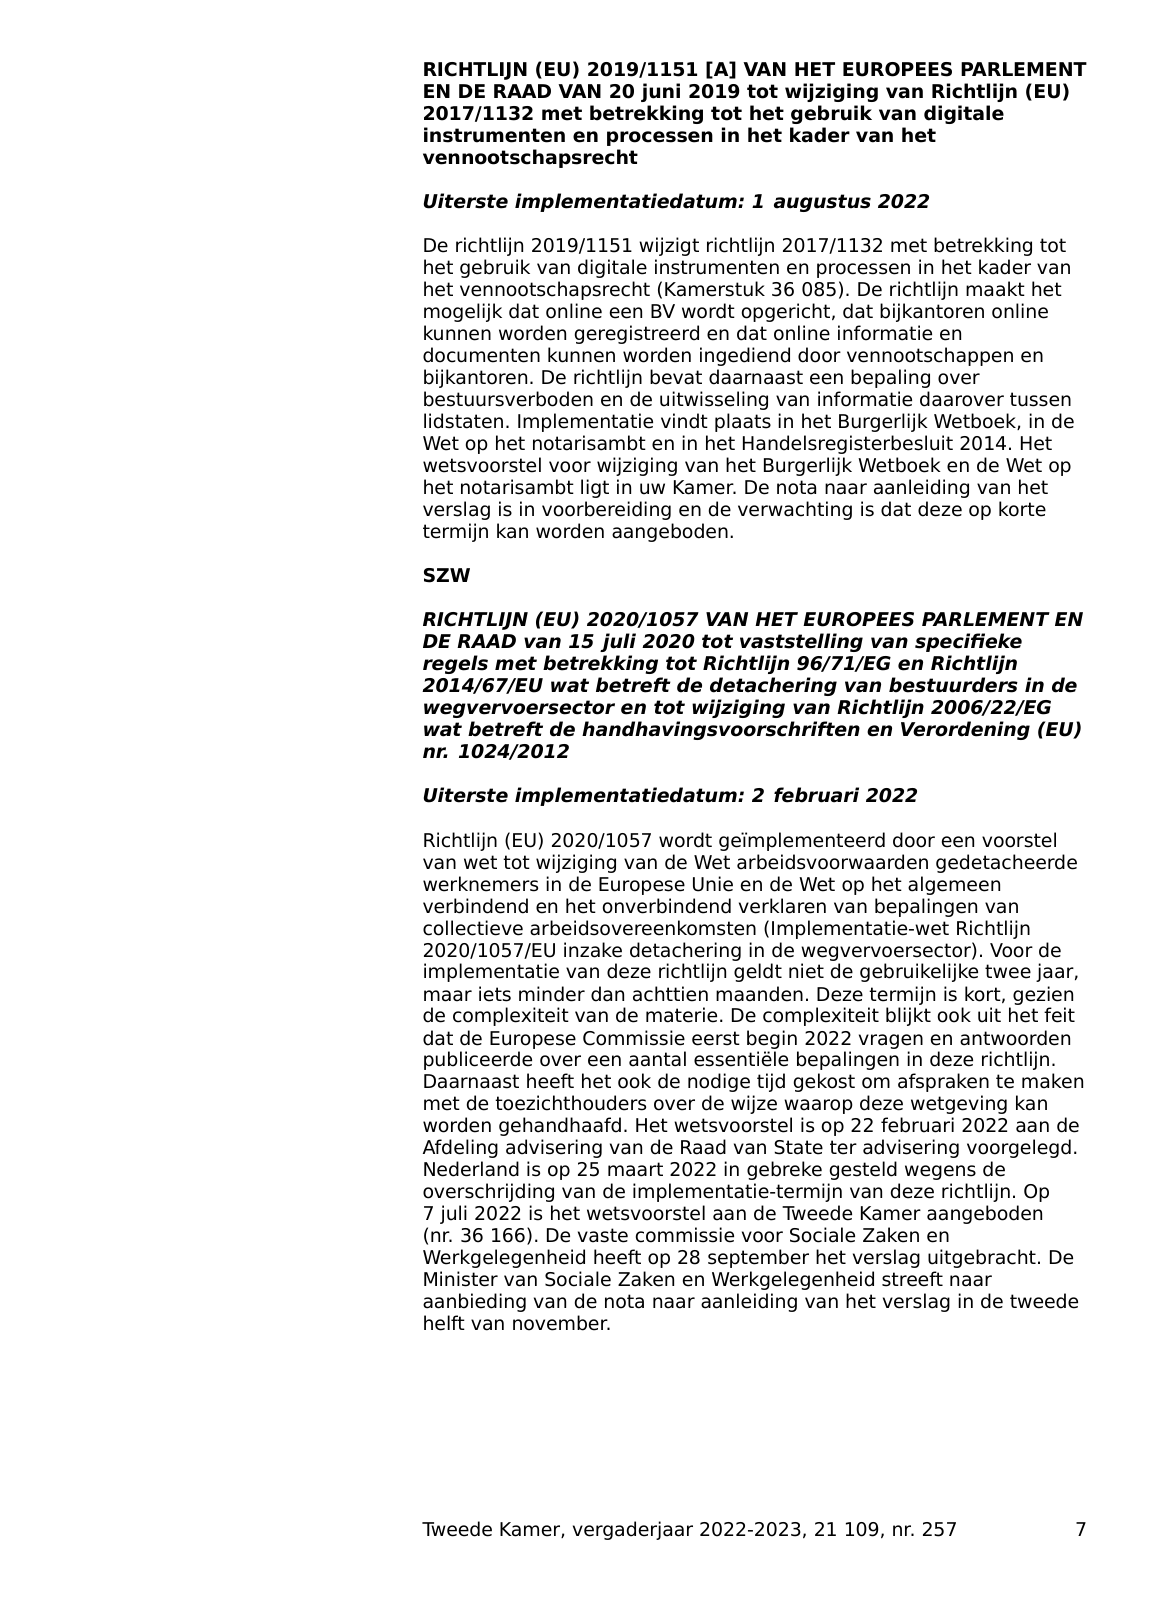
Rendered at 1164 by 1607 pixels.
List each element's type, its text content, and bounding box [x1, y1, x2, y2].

text Richtlijn (EU) 2020/1057 wordt geïmplementeerd door een voorstel van wet tot wijziging van de Wet arbeidsvoorwaarden gedetacheerde werknemers in de Europese Unie en de Wet op het algemeen verbindend en het onverbindend verklaren van bepalingen van collectieve arbeidsovereenkomsten (Implementatie-wet Richtlijn 2020/1057/EU inzake detachering in de wegvervoersector). Voor de implementatie van deze richtlijn geldt niet de gebruikelijke twee jaar, maar iets minder dan achttien maanden. Deze termijn is kort, gezien de complexiteit van de materie. De complexiteit blijkt ook uit het feit dat de Europese Commissie eerst begin 2022 vragen en antwoorden publiceerde over een aantal essentiële bepalingen in deze richtlijn. Daarnaast heeft het ook de nodige tijd gekost om afspraken te maken met de toezichthouders over de wijze waarop deze wetgeving kan worden gehandhaafd. Het wetsvoorstel is op 22 februari 2022 aan de Afdeling advisering van de Raad van State ter advisering voorgelegd. Nederland is op 25 maart 2022 in gebreke gesteld wegens de overschrijding van de implementatie-termijn van deze richtlijn. Op 7 juli 2022 is het wetsvoorstel aan de Tweede Kamer aangeboden (nr. 36 166). De vaste commissie voor Sociale Zaken en Werkgelegenheid heeft op 28 september het verslag uitgebracht. De Minister van Sociale Zaken en Werkgelegenheid streeft naar aanbieding van de nota naar aanleiding van het verslag in de tweede helft van november. [422, 829, 1087, 1335]
subtitle Uiterste implementatiedatum: 1 augustus 2022 [422, 191, 1087, 213]
text De richtlijn 2019/1151 wijzigt richtlijn 2017/1132 met betrekking tot het gebruik van digitale instrumenten en processen in het kader van het vennootschapsrecht (Kamerstuk 36 085). De richtlijn maakt het mogelijk dat online een BV wordt opgericht, dat bijkantoren online kunnen worden geregistreerd en dat online informatie en documenten kunnen worden ingediend door vennootschappen en bijkantoren. De richtlijn bevat daarnaast een bepaling over bestuursverboden en de uitwisseling van informatie daarover tussen lidstaten. Implementatie vindt plaats in het Burgerlijk Wetboek, in de Wet op het notarisambt en in het Handelsregisterbesluit 2014. Het wetsvoorstel voor wijziging van het Burgerlijk Wetboek en de Wet op het notarisambt ligt in uw Kamer. De nota naar aanleiding van het verslag is in voorbereiding en de verwachting is dat deze op korte termijn kan worden aangeboden. [422, 235, 1087, 543]
subtitle RICHTLIJN (EU) 2019/1151 [A] VAN HET EUROPEES PARLEMENT EN DE RAAD VAN 20 juni 2019 tot wijziging van Richtlijn (EU) 2017/1132 met betrekking tot het gebruik van digitale instrumenten en processen in het kader van het vennootschapsrecht [422, 59, 1087, 169]
subtitle Uiterste implementatiedatum: 2 februari 2022 [422, 785, 1087, 807]
subtitle RICHTLIJN (EU) 2020/1057 VAN HET EUROPEES PARLEMENT EN DE RAAD van 15 juli 2020 tot vaststelling van specifieke regels met betrekking tot Richtlijn 96/71/EG en Richtlijn 2014/67/EU wat betreft de detachering van bestuurders in de wegvervoersector en tot wijziging van Richtlijn 2006/22/EG wat betreft de handhavingsvoorschriften en Verordening (EU) nr. 1024/2012 [422, 609, 1087, 763]
subtitle SZW [422, 565, 1087, 587]
